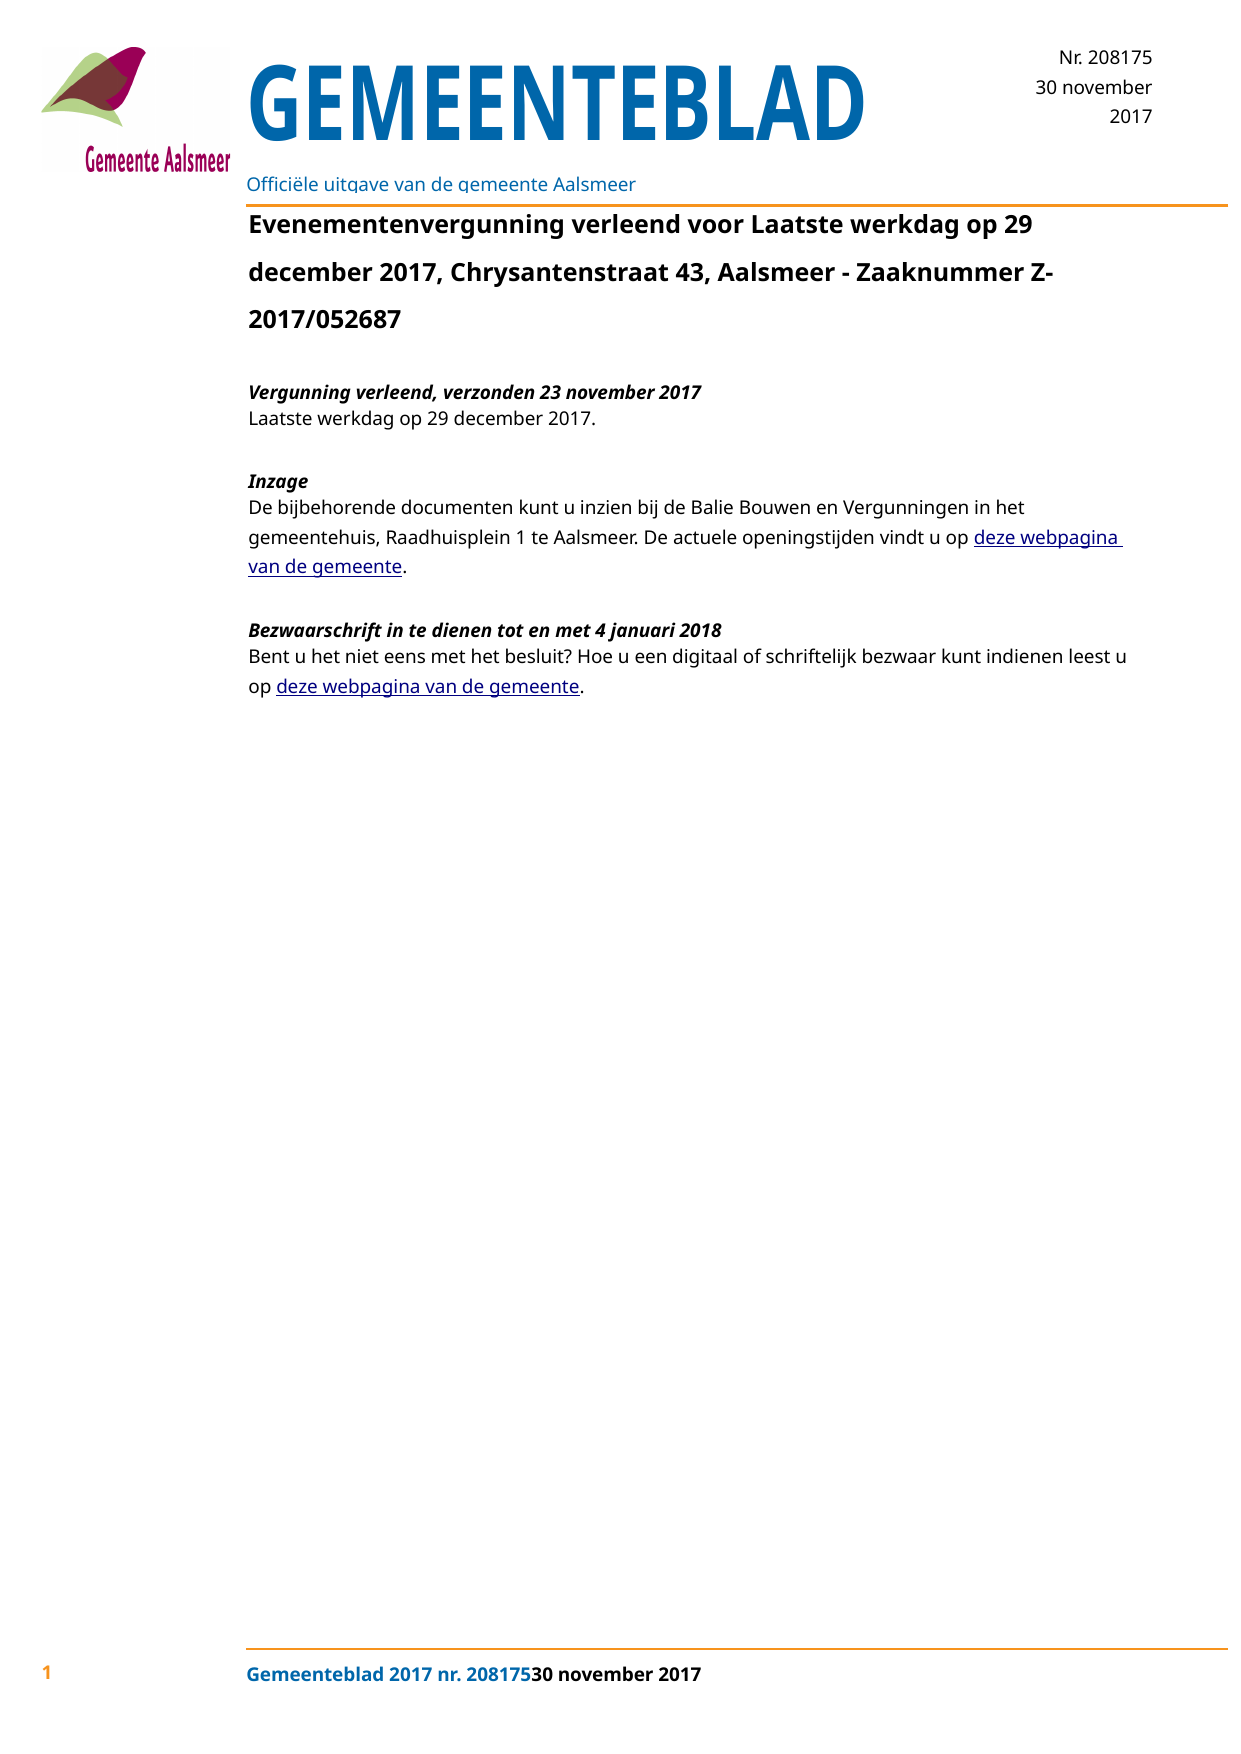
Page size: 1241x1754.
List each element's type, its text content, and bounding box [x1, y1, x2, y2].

text Evenementenvergunning verleend voor Laatste werkdag op 29 december 2017, Chrysantenstraat 43, Aalsmeer - Zaaknummer Z-2017/052687 [248, 207, 1152, 336]
text Bent u het niet eens met het besluit? Hoe u een digitaal of schriftelijk bezwaar kunt indienen leest u op deze webpagina van de gemeente. [248, 643, 1152, 699]
text Inzage [248, 469, 1152, 494]
text Laatste werkdag op 29 december 2017. [248, 405, 1152, 431]
text Vergunning verleend, verzonden 23 november 2017 [248, 379, 1152, 405]
text De bijbehorende documenten kunt u inzien bij de Balie Bouwen en Vergunningen in het gemeentehuis, Raadhuisplein 1 te Aalsmeer. De actuele openingstijden vindt u op deze webpagina van de gemeente. [248, 494, 1152, 579]
text Bezwaarschrift in te dienen tot en met 4 januari 2018 [248, 618, 1152, 643]
picture [41, 47, 231, 172]
